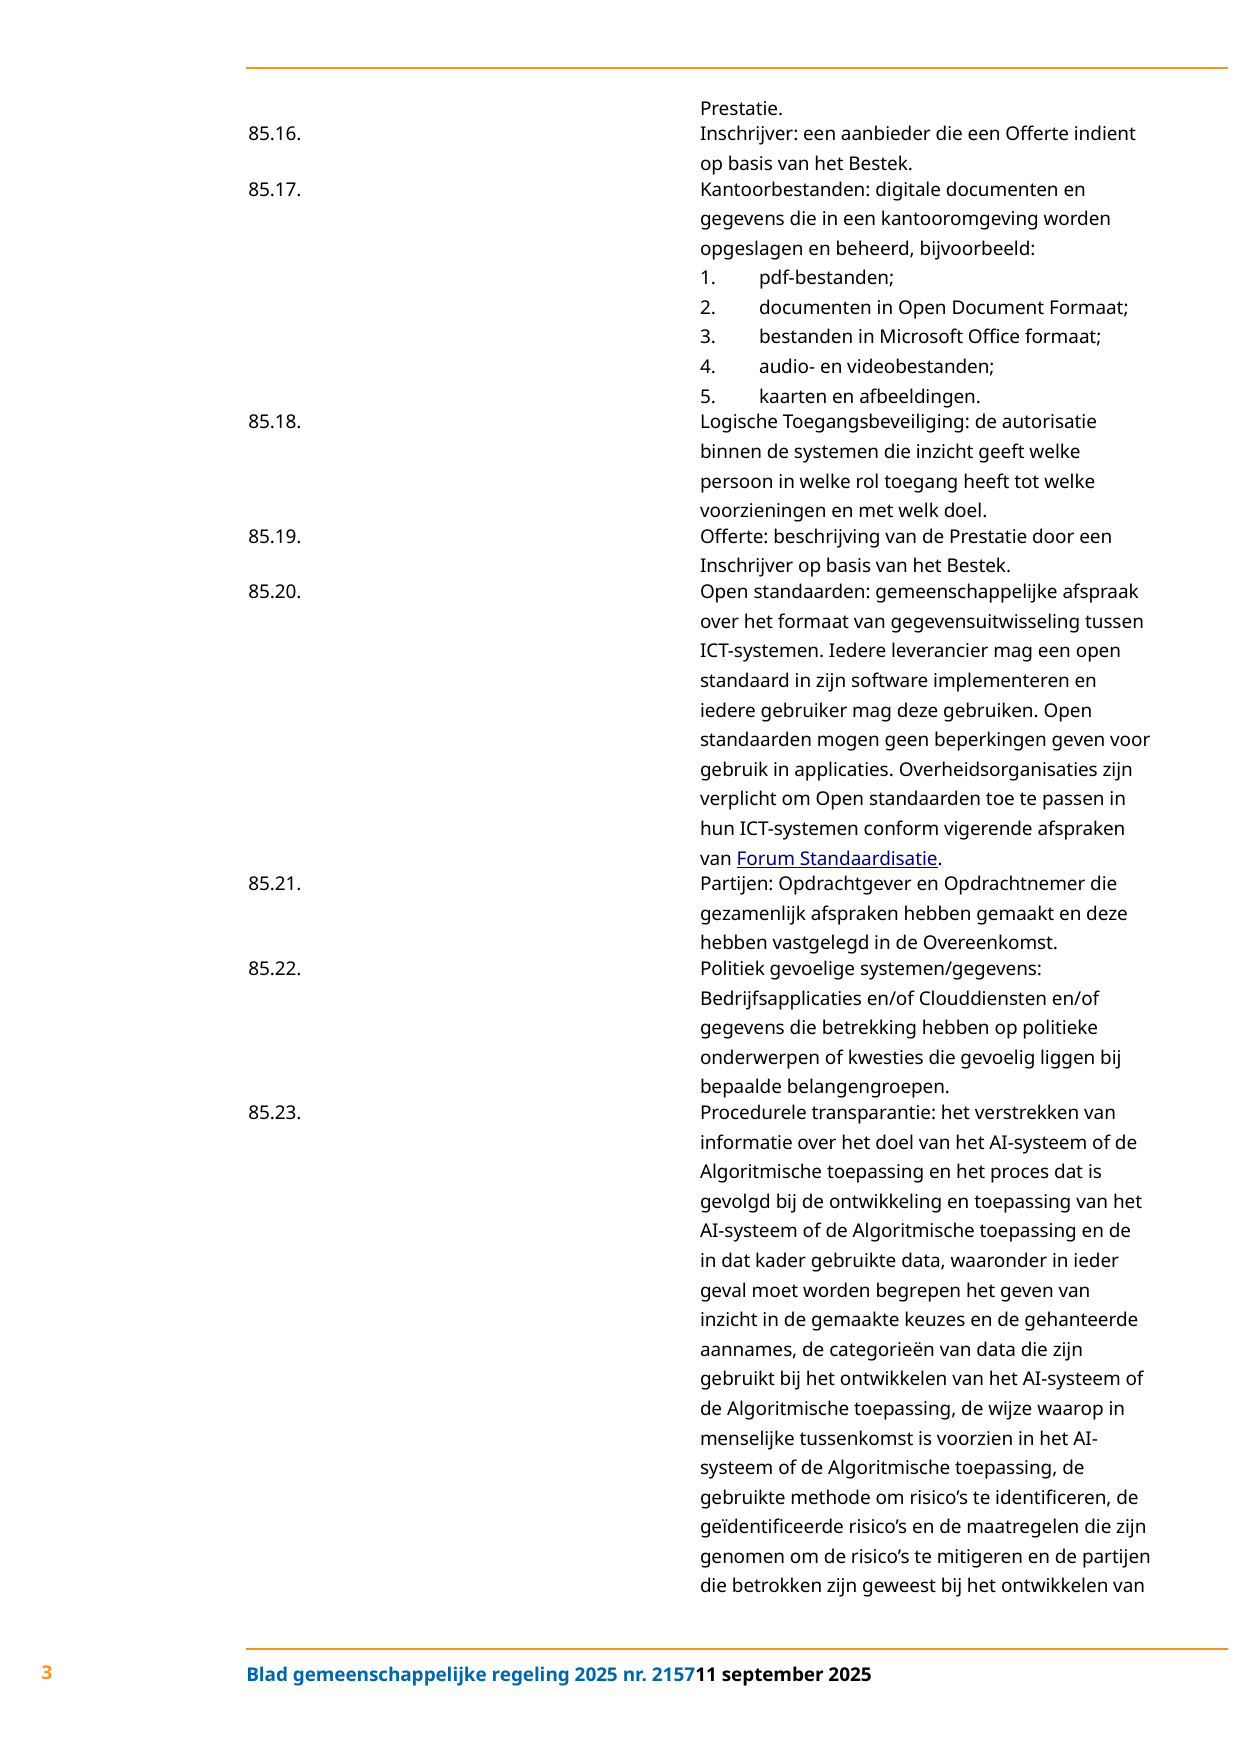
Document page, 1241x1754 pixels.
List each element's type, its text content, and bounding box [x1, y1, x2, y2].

table_cell 85.20. [248, 579, 700, 870]
table_cell 85.16. [248, 121, 700, 176]
table_cell 85.17. [248, 176, 700, 409]
table_cell Logische Toegangsbeveiliging: de autorisatie binnen de systemen die inzicht geeft welke persoon in welke rol toegang heeft tot welke voorzieningen en met welk doel. [700, 409, 1152, 523]
table_cell Kantoorbestanden: digitale documenten en gegevens die in een kantooromgeving worden opgeslagen en beheerd, bijvoorbeeld: pdf-bestanden; documenten in Open Document Formaat; bestanden in Microsoft Office formaat; audio- en videobestanden; kaarten en afbeeldingen. [700, 176, 1152, 409]
table_cell Offerte: beschrijving van de Prestatie door een Inschrijver op basis van het Bestek. [700, 523, 1152, 578]
table_cell 85.23. [248, 1099, 700, 1598]
table_cell 85.19. [248, 523, 700, 578]
picture [41, 47, 231, 172]
table_cell 85.18. [248, 409, 700, 523]
table_cell Partijen: Opdrachtgever en Opdrachtnemer die gezamenlijk afspraken hebben gemaakt en deze hebben vastgelegd in de Overeenkomst. [700, 870, 1152, 955]
table_cell Procedurele transparantie: het verstrekken van informatie over het doel van het AI-systeem of de Algoritmische toepassing en het proces dat is gevolgd bij de ontwikkeling en toepassing van het AI-systeem of de Algoritmische toepassing en de in dat kader gebruikte data, waaronder in ieder geval moet worden begrepen het geven van inzicht in de gemaakte keuzes en de gehanteerde aannames, de categorieën van data die zijn gebruikt bij het ontwikkelen van het AI-systeem of de Algoritmische toepassing, de wijze waarop in menselijke tussenkomst is voorzien in het AI-systeem of de Algoritmische toepassing, de gebruikte methode om risico’s te identificeren, de geïdentificeerde risico’s en de maatregelen die zijn genomen om de risico’s te mitigeren en de partijen die betrokken zijn geweest bij het ontwikkelen van [700, 1099, 1152, 1598]
table_cell [248, 95, 700, 121]
table_cell Politiek gevoelige systemen/gegevens: Bedrijfsapplicaties en/of Clouddiensten en/of gegevens die betrekking hebben op politieke onderwerpen of kwesties die gevoelig liggen bij bepaalde belangengroepen. [700, 955, 1152, 1099]
table_cell 85.22. [248, 955, 700, 1099]
table_cell Open standaarden: gemeenschappelijke afspraak over het formaat van gegevensuitwisseling tussen ICT-systemen. Iedere leverancier mag een open standaard in zijn software implementeren en iedere gebruiker mag deze gebruiken. Open standaarden mogen geen beperkingen geven voor gebruik in applicaties. Overheidsorganisaties zijn verplicht om Open standaarden toe te passen in hun ICT-systemen conform vigerende afspraken van Forum Standaardisatie. [700, 579, 1152, 870]
table_cell Prestatie. [700, 95, 1152, 121]
table_cell 85.21. [248, 870, 700, 955]
table_cell Inschrijver: een aanbieder die een Offerte indient op basis van het Bestek. [700, 121, 1152, 176]
